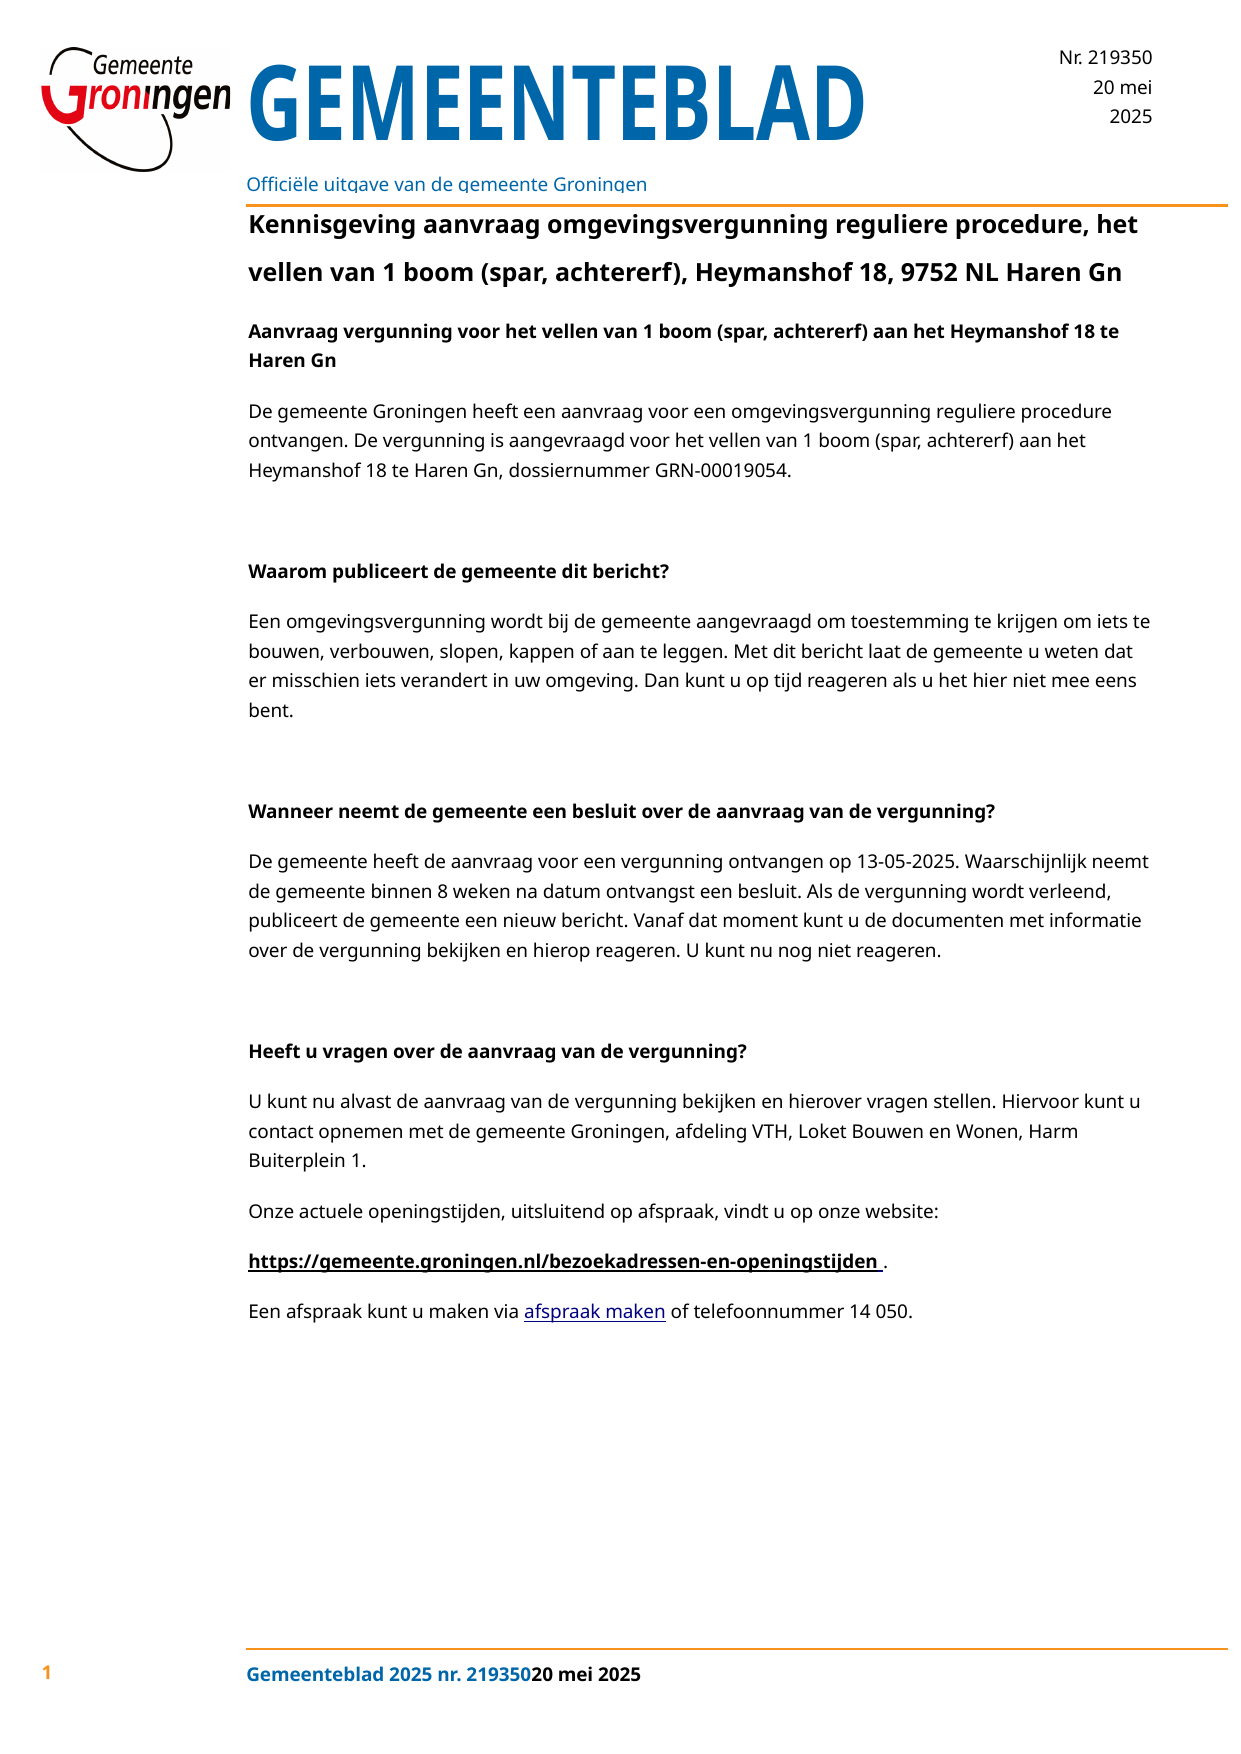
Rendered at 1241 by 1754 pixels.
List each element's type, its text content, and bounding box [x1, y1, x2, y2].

text Kennisgeving aanvraag omgevingsvergunning reguliere procedure, het vellen van 1 boom (spar, achtererf), Heymanshof 18, 9752 NL Haren Gn [248, 207, 1152, 288]
text Een afspraak kunt u maken via afspraak maken of telefoonnummer 14 050. [248, 1299, 1152, 1324]
picture [41, 47, 231, 172]
text De gemeente heeft de aanvraag voor een vergunning ontvangen op 13-05-2025. Waarschijnlijk neemt de gemeente binnen 8 weken na datum ontvangst een besluit. Als de vergunning wordt verleend, publiceert de gemeente een nieuw bericht. Vanaf dat moment kunt u de documenten met informatie over de vergunning bekijken en hierop reageren. U kunt nu nog niet reageren. [248, 848, 1152, 963]
text De gemeente Groningen heeft een aanvraag voor een omgevingsvergunning reguliere procedure ontvangen. De vergunning is aangevraagd voor het vellen van 1 boom (spar, achtererf) aan het Heymanshof 18 te Haren Gn, dossiernummer GRN-00019054. [248, 398, 1152, 483]
text Heeft u vragen over de aanvraag van de vergunning? [248, 1038, 1152, 1064]
text Wanneer neemt de gemeente een besluit over de aanvraag van de vergunning? [248, 798, 1152, 824]
text Onze actuele openingstijden, uitsluitend op afspraak, vindt u op onze website: [248, 1198, 1152, 1224]
text U kunt nu alvast de aanvraag van de vergunning bekijken en hierover vragen stellen. Hiervoor kunt u contact opnemen met de gemeente Groningen, afdeling VTH, Loket Bouwen en Wonen, Harm Buiterplein 1. [248, 1088, 1152, 1173]
text Aanvraag vergunning voor het vellen van 1 boom (spar, achtererf) aan het Heymanshof 18 te Haren Gn [248, 318, 1152, 373]
text Waarom publiceert de gemeente dit bericht? [248, 558, 1152, 584]
text https://gemeente.groningen.nl/bezoekadressen-en-openingstijden . [248, 1248, 1152, 1274]
text Een omgevingsvergunning wordt bij de gemeente aangevraagd om toestemming te krijgen om iets te bouwen, verbouwen, slopen, kappen of aan te leggen. Met dit bericht laat de gemeente u weten dat er misschien iets verandert in uw omgeving. Dan kunt u op tijd reageren als u het hier niet mee eens bent. [248, 608, 1152, 723]
